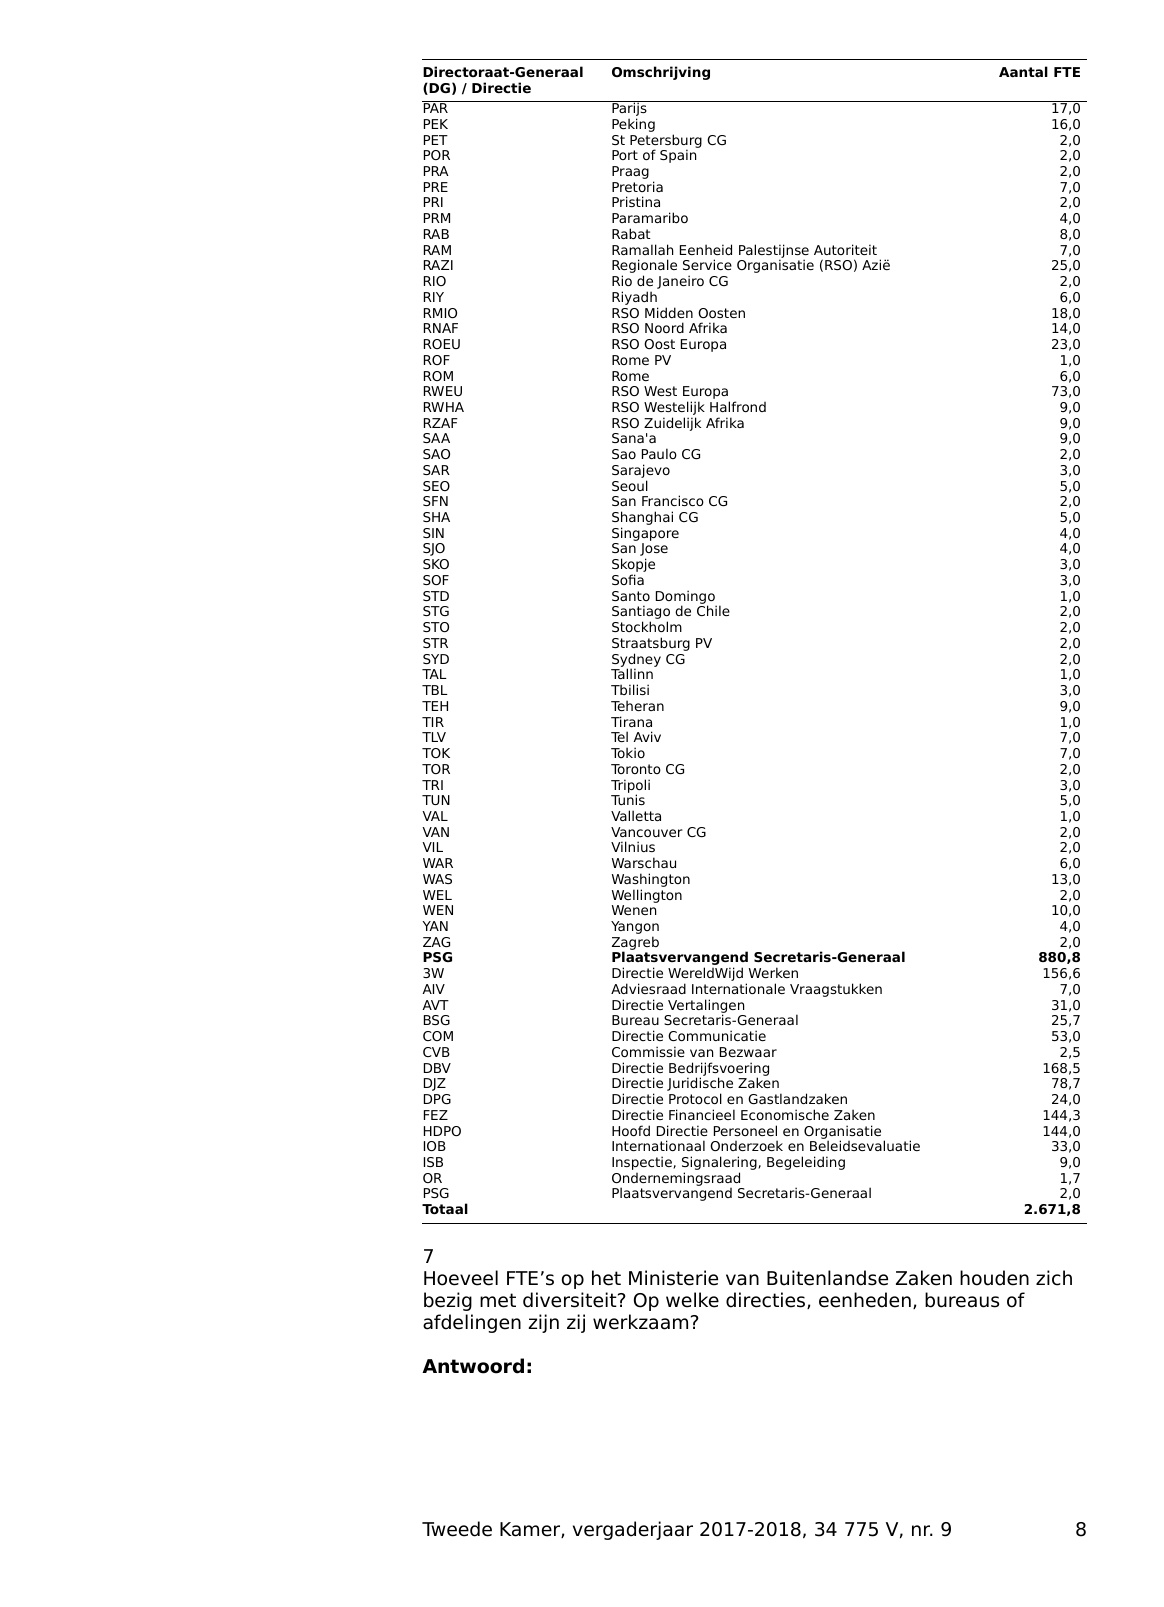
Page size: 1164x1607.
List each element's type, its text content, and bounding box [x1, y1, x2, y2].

table_cell 2.671,8 [952, 1202, 1087, 1222]
table_cell 168,5 [952, 1060, 1087, 1076]
table_cell 53,0 [952, 1029, 1087, 1045]
table_cell SAO [422, 447, 605, 463]
table_cell PAR [422, 102, 605, 117]
table_cell Directie Vertalingen [605, 998, 952, 1013]
table_cell Teheran [605, 699, 952, 714]
table_cell 33,0 [952, 1139, 1087, 1155]
table_cell SIN [422, 526, 605, 541]
table_cell 3,0 [952, 557, 1087, 573]
table_cell RAM [422, 243, 605, 258]
table_cell PRE [422, 180, 605, 195]
table_cell Sao Paulo CG [605, 447, 952, 463]
table_cell 1,0 [952, 353, 1087, 368]
table_cell 2,0 [952, 840, 1087, 856]
table_cell RSO Zuidelijk Afrika [605, 416, 952, 431]
table_cell 7,0 [952, 180, 1087, 195]
table_cell TBL [422, 683, 605, 699]
table_cell Tbilisi [605, 683, 952, 699]
table_cell 13,0 [952, 872, 1087, 887]
table_cell Straatsburg PV [605, 636, 952, 651]
table_cell RZAF [422, 416, 605, 431]
table_cell Praag [605, 164, 952, 179]
table_cell 6,0 [952, 290, 1087, 305]
table_cell Inspectie, Signalering, Begeleiding [605, 1155, 952, 1171]
table_cell 2,0 [952, 133, 1087, 148]
table_cell 2,0 [952, 1186, 1087, 1202]
table_cell PET [422, 133, 605, 148]
table_cell Directie Bedrijfsvoering [605, 1060, 952, 1076]
table_cell Peking [605, 117, 952, 132]
table_cell 4,0 [952, 919, 1087, 934]
table_cell TEH [422, 699, 605, 714]
table_cell YAN [422, 919, 605, 934]
table_cell AIV [422, 982, 605, 997]
table_cell Stockholm [605, 620, 952, 636]
table_cell 1,0 [952, 809, 1087, 824]
table_cell STR [422, 636, 605, 651]
table_cell 1,0 [952, 667, 1087, 683]
table_cell 7,0 [952, 730, 1087, 746]
table_cell Directie Protocol en Gastlandzaken [605, 1092, 952, 1108]
table_cell VIL [422, 840, 605, 856]
table_cell RAB [422, 227, 605, 242]
table_cell ISB [422, 1155, 605, 1171]
table_cell 2,0 [952, 825, 1087, 840]
table_cell 25,7 [952, 1013, 1087, 1029]
table_cell Directie Financieel Economische Zaken [605, 1108, 952, 1123]
table_cell PRI [422, 195, 605, 211]
table_cell Rome PV [605, 353, 952, 368]
table_cell 1,0 [952, 714, 1087, 730]
table_cell 7,0 [952, 746, 1087, 762]
table_cell 1,0 [952, 589, 1087, 604]
table_cell 4,0 [952, 541, 1087, 557]
table_cell RSO Oost Europa [605, 337, 952, 353]
table_cell Sarajevo [605, 463, 952, 478]
table_cell Valletta [605, 809, 952, 824]
table_cell PEK [422, 117, 605, 132]
table_cell 9,0 [952, 431, 1087, 447]
table_cell FEZ [422, 1108, 605, 1123]
table_cell RSO Midden Oosten [605, 305, 952, 321]
table_cell 31,0 [952, 998, 1087, 1013]
table_cell Rome [605, 368, 952, 384]
table_cell Sana'a [605, 431, 952, 447]
table_cell Commissie van Bezwaar [605, 1045, 952, 1060]
table_cell Wellington [605, 888, 952, 903]
table_cell 1,7 [952, 1171, 1087, 1186]
table_cell Seoul [605, 479, 952, 494]
table_cell San Jose [605, 541, 952, 557]
table_cell SKO [422, 557, 605, 573]
table_cell Rio de Janeiro CG [605, 274, 952, 290]
table_cell WAR [422, 856, 605, 872]
table_cell 78,7 [952, 1076, 1087, 1092]
table_cell PRA [422, 164, 605, 179]
table_cell WEN [422, 903, 605, 919]
table_cell TLV [422, 730, 605, 746]
table_cell 2,0 [952, 164, 1087, 179]
table_cell [605, 1202, 952, 1222]
table_cell 2,0 [952, 195, 1087, 211]
table_cell 6,0 [952, 368, 1087, 384]
table_cell Plaatsvervangend Secretaris-Generaal [605, 1186, 952, 1202]
table_cell TAL [422, 667, 605, 683]
table_cell IOB [422, 1139, 605, 1155]
table_cell Bureau Secretaris-Generaal [605, 1013, 952, 1029]
table_cell 7,0 [952, 982, 1087, 997]
table_cell 5,0 [952, 510, 1087, 526]
table_cell 9,0 [952, 400, 1087, 416]
table_cell Hoofd Directie Personeel en Organisatie [605, 1123, 952, 1139]
table_cell RSO West Europa [605, 384, 952, 400]
table_cell AVT [422, 998, 605, 1013]
table_cell Ramallah Eenheid Palestijnse Autoriteit [605, 243, 952, 258]
table_cell STD [422, 589, 605, 604]
table_cell 2,0 [952, 274, 1087, 290]
table_cell Sydney CG [605, 651, 952, 667]
table_cell PSG [422, 950, 605, 966]
table_cell Adviesraad Internationale Vraagstukken [605, 982, 952, 997]
table_cell Pretoria [605, 180, 952, 195]
table_cell 2,0 [952, 935, 1087, 950]
table_cell Tallinn [605, 667, 952, 683]
table_cell Skopje [605, 557, 952, 573]
table_cell 3W [422, 966, 605, 982]
table_cell CVB [422, 1045, 605, 1060]
table_cell 2,0 [952, 494, 1087, 510]
table_cell SAR [422, 463, 605, 478]
table_cell 10,0 [952, 903, 1087, 919]
table_cell 24,0 [952, 1092, 1087, 1108]
table_cell Zagreb [605, 935, 952, 950]
table_cell Sofia [605, 573, 952, 588]
table_cell BSG [422, 1013, 605, 1029]
table_cell TIR [422, 714, 605, 730]
table_cell Tripoli [605, 777, 952, 793]
table_cell Warschau [605, 856, 952, 872]
table_cell St Petersburg CG [605, 133, 952, 148]
table_cell SAA [422, 431, 605, 447]
table_cell 3,0 [952, 463, 1087, 478]
table_cell RMIO [422, 305, 605, 321]
table_cell VAN [422, 825, 605, 840]
table_cell ROEU [422, 337, 605, 353]
table_cell ROM [422, 368, 605, 384]
table_cell RSO Noord Afrika [605, 321, 952, 337]
table_cell HDPO [422, 1123, 605, 1139]
table_cell Wenen [605, 903, 952, 919]
table_cell 5,0 [952, 793, 1087, 809]
table_cell 4,0 [952, 211, 1087, 227]
table_cell TOK [422, 746, 605, 762]
table_cell POR [422, 148, 605, 164]
table_cell Directie Juridische Zaken [605, 1076, 952, 1092]
table_cell RSO Westelijk Halfrond [605, 400, 952, 416]
table_cell WAS [422, 872, 605, 887]
table_cell RIY [422, 290, 605, 305]
table_cell 9,0 [952, 416, 1087, 431]
table_cell PSG [422, 1186, 605, 1202]
table_cell ROF [422, 353, 605, 368]
table_cell Singapore [605, 526, 952, 541]
table_cell DBV [422, 1060, 605, 1076]
table_cell Tunis [605, 793, 952, 809]
table_cell Regionale Service Organisatie (RSO) Azië [605, 258, 952, 274]
table_cell STG [422, 604, 605, 620]
table_cell Santo Domingo [605, 589, 952, 604]
table_cell 2,5 [952, 1045, 1087, 1060]
table_cell 2,0 [952, 620, 1087, 636]
table_cell SHA [422, 510, 605, 526]
table_cell TUN [422, 793, 605, 809]
table_cell Totaal [422, 1202, 605, 1222]
table_cell SEO [422, 479, 605, 494]
text 7 [422, 1246, 1087, 1268]
table_cell Shanghai CG [605, 510, 952, 526]
table_cell 6,0 [952, 856, 1087, 872]
table_cell Vancouver CG [605, 825, 952, 840]
table_cell 9,0 [952, 1155, 1087, 1171]
table_cell DPG [422, 1092, 605, 1108]
table_cell 2,0 [952, 604, 1087, 620]
table_cell OR [422, 1171, 605, 1186]
table_cell Directie Communicatie [605, 1029, 952, 1045]
table_cell Toronto CG [605, 762, 952, 777]
text Antwoord: [422, 1356, 1087, 1378]
table_cell Internationaal Onderzoek en Beleidsevaluatie [605, 1139, 952, 1155]
table_cell Parijs [605, 102, 952, 117]
table_cell RIO [422, 274, 605, 290]
table_cell RWEU [422, 384, 605, 400]
table_cell RWHA [422, 400, 605, 416]
table_cell 7,0 [952, 243, 1087, 258]
table_cell Pristina [605, 195, 952, 211]
table_header Omschrijving [605, 60, 952, 101]
table_cell RAZI [422, 258, 605, 274]
table_cell ZAG [422, 935, 605, 950]
table_cell 25,0 [952, 258, 1087, 274]
table_cell SJO [422, 541, 605, 557]
table_cell PRM [422, 211, 605, 227]
table_cell Vilnius [605, 840, 952, 856]
table_cell 144,0 [952, 1123, 1087, 1139]
table_cell SFN [422, 494, 605, 510]
table_cell 2,0 [952, 651, 1087, 667]
table_cell Port of Spain [605, 148, 952, 164]
table_cell 3,0 [952, 777, 1087, 793]
text Hoeveel FTE’s op het Ministerie van Buitenlandse Zaken houden zich bezig met diversiteit? Op welke directies, eenheden, bureaus of afdelingen zijn zij werkzaam? [422, 1268, 1087, 1333]
table_cell 2,0 [952, 636, 1087, 651]
table_cell SYD [422, 651, 605, 667]
table_cell Yangon [605, 919, 952, 934]
table_cell 4,0 [952, 526, 1087, 541]
table_cell Directie WereldWijd Werken [605, 966, 952, 982]
table_cell 2,0 [952, 762, 1087, 777]
table_cell 5,0 [952, 479, 1087, 494]
table_cell 18,0 [952, 305, 1087, 321]
table_cell DJZ [422, 1076, 605, 1092]
table_cell 144,3 [952, 1108, 1087, 1123]
table_cell SOF [422, 573, 605, 588]
table_cell 8,0 [952, 227, 1087, 242]
table_cell TRI [422, 777, 605, 793]
table_cell Riyadh [605, 290, 952, 305]
table_cell VAL [422, 809, 605, 824]
table_header Aantal FTE [952, 60, 1087, 101]
table_cell Tel Aviv [605, 730, 952, 746]
table_cell 2,0 [952, 888, 1087, 903]
table_cell Washington [605, 872, 952, 887]
table_cell Ondernemingsraad [605, 1171, 952, 1186]
table_cell 880,8 [952, 950, 1087, 966]
table_cell 73,0 [952, 384, 1087, 400]
table_cell 9,0 [952, 699, 1087, 714]
table_cell COM [422, 1029, 605, 1045]
table_cell Tirana [605, 714, 952, 730]
table_cell 156,6 [952, 966, 1087, 982]
table_header Directoraat-Generaal (DG) / Directie [422, 60, 605, 101]
table_cell 16,0 [952, 117, 1087, 132]
table_cell 23,0 [952, 337, 1087, 353]
table_cell San Francisco CG [605, 494, 952, 510]
table_cell Rabat [605, 227, 952, 242]
table_cell 17,0 [952, 102, 1087, 117]
table_cell TOR [422, 762, 605, 777]
table_cell 2,0 [952, 148, 1087, 164]
table_cell RNAF [422, 321, 605, 337]
table_cell WEL [422, 888, 605, 903]
table_cell 2,0 [952, 447, 1087, 463]
table_cell 3,0 [952, 683, 1087, 699]
table_cell 3,0 [952, 573, 1087, 588]
table_cell 14,0 [952, 321, 1087, 337]
table_cell Plaatsvervangend Secretaris-Generaal [605, 950, 952, 966]
table_cell Paramaribo [605, 211, 952, 227]
table_cell Santiago de Chile [605, 604, 952, 620]
table_cell Tokio [605, 746, 952, 762]
table_cell STO [422, 620, 605, 636]
